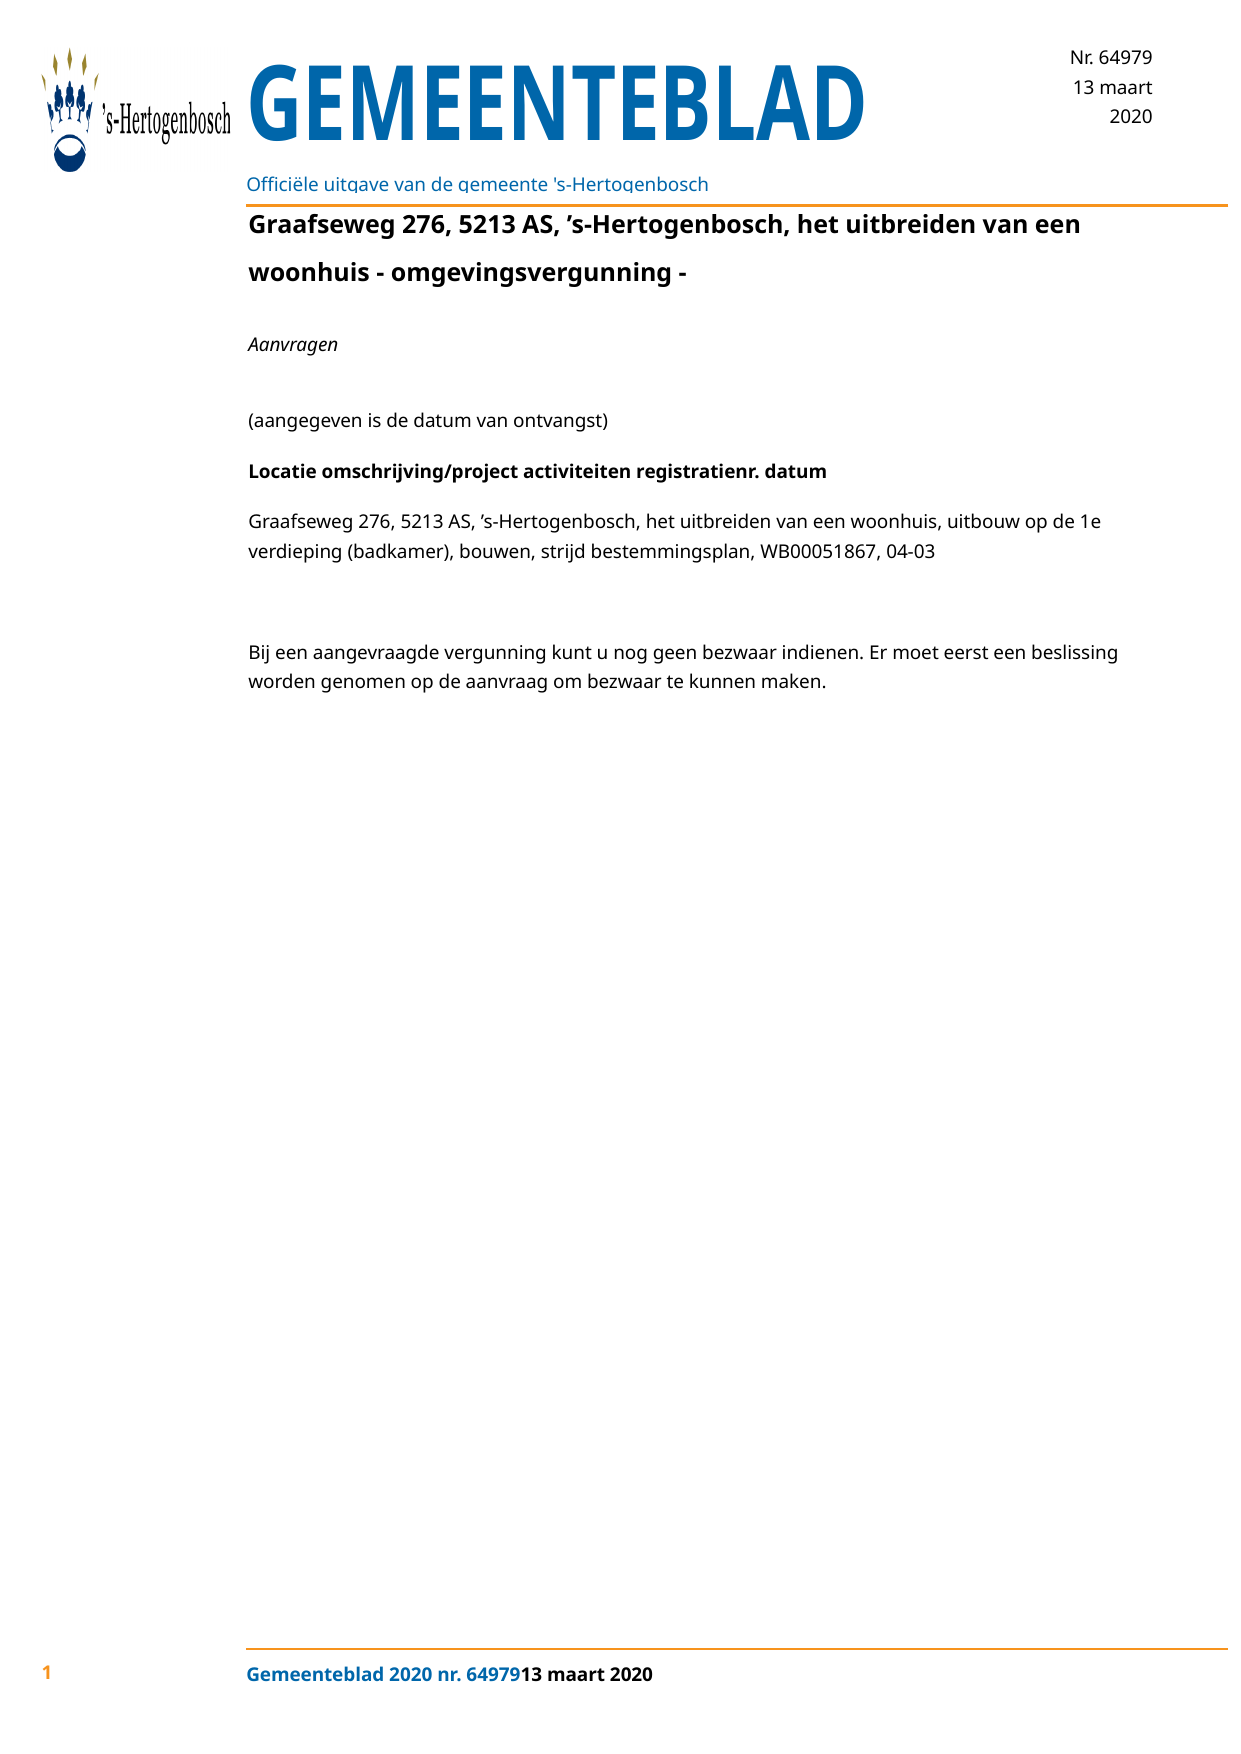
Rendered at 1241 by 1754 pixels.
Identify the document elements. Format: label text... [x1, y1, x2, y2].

text Graafseweg 276, 5213 AS, ’s-Hertogenbosch, het uitbreiden van een woonhuis - omgevingsvergunning - [248, 207, 1152, 288]
text Graafseweg 276, 5213 AS, ’s-Hertogenbosch, het uitbreiden van een woonhuis, uitbouw op de 1e verdieping (badkamer), bouwen, strijd bestemmingsplan, WB00051867, 04-03 [248, 508, 1152, 564]
text (aangegeven is de datum van ontvangst) [248, 408, 1152, 433]
text Aanvragen [248, 331, 1152, 357]
picture [41, 47, 231, 172]
text Bij een aangevraagde vergunning kunt u nog geen bezwaar indienen. Er moet eerst een beslissing worden genomen op de aanvraag om bezwaar te kunnen maken. [248, 639, 1152, 694]
text Locatie omschrijving/project activiteiten registratienr. datum [248, 458, 1152, 484]
